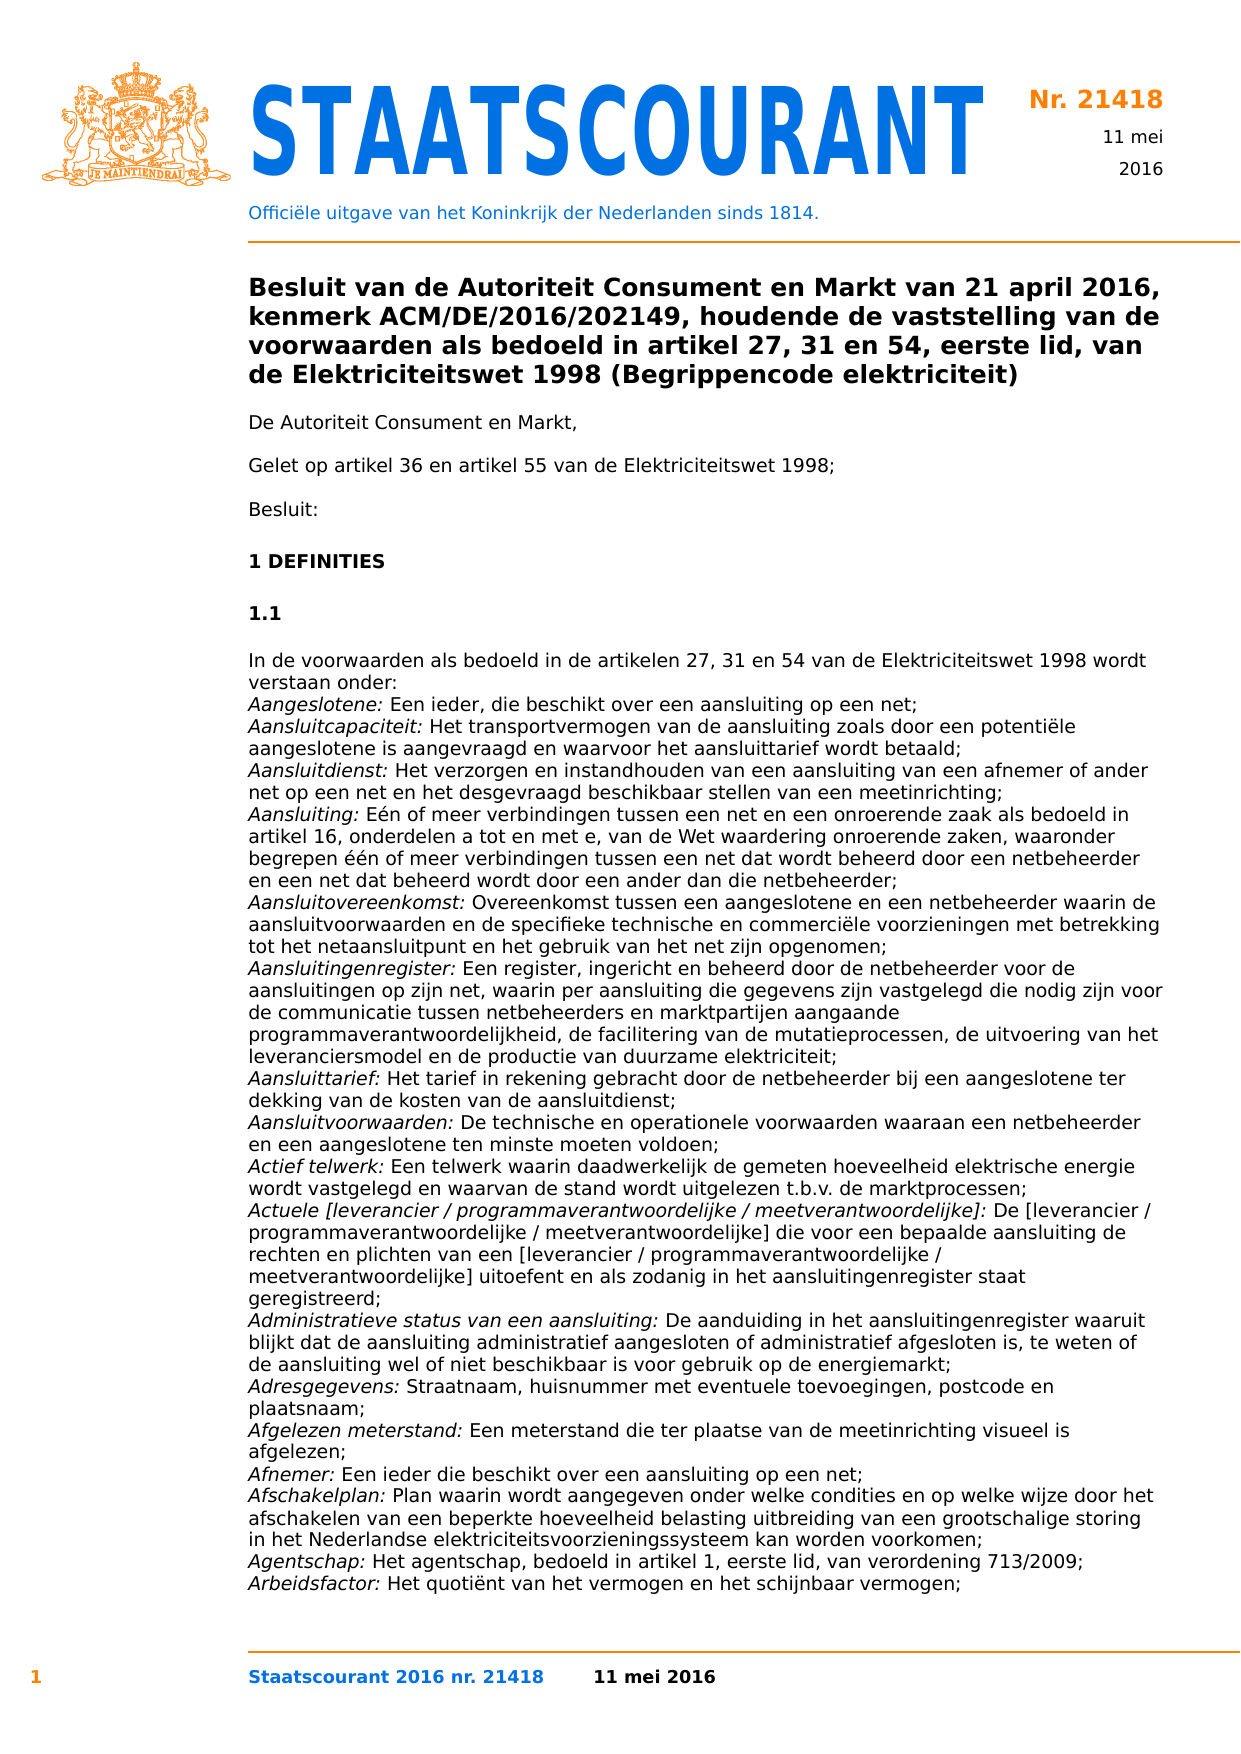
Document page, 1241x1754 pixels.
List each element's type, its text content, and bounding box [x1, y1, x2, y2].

text Agentschap: Het agentschap, bedoeld in artikel 1, eerste lid, van verordening 713/2009; [248, 1551, 1163, 1573]
text Aangeslotene: Een ieder, die beschikt over een aansluiting op een net; [248, 694, 1163, 716]
text Aansluittarief: Het tarief in rekening gebracht door de netbeheerder bij een aangeslotene ter dekking van de kosten van de aansluitdienst; [248, 1068, 1163, 1112]
table_cell 2016 [998, 153, 1240, 203]
text De Autoriteit Consument en Markt, [248, 412, 1163, 433]
text Aansluitingenregister: Een register, ingericht en beheerd door de netbeheerder voor de aansluitingen op zijn net, waarin per aansluiting die gegevens zijn vastgelegd die nodig zijn voor de communicatie tussen netbeheerders en marktpartijen aangaande programmaverantwoordelijkheid, de facilitering van de mutatieprocessen, de uitvoering van het leveranciersmodel en de productie van duurzame elektriciteit; [248, 958, 1163, 1068]
text Aansluitvoorwaarden: De technische en operationele voorwaarden waaraan een netbeheerder en een aangeslotene ten minste moeten voldoen; [248, 1112, 1163, 1156]
text Aansluitdienst: Het verzorgen en instandhouden van een aansluiting van een afnemer of ander net op een net en het desgevraagd beschikbaar stellen van een meetinrichting; [248, 760, 1163, 804]
text Aansluitcapaciteit: Het transportvermogen van de aansluiting zoals door een potentiële aangeslotene is aangevraagd en waarvoor het aansluittarief wordt betaald; [248, 716, 1163, 760]
text Actuele [leverancier / programmaverantwoordelijke / meetverantwoordelijke]: De [leverancier / programmaverantwoordelijke / meetverantwoordelijke] die voor een bepaalde aansluiting de rechten en plichten van een [leverancier / programmaverantwoordelijke / meetverantwoordelijke] uitoefent en als zodanig in het aansluitingenregister staat geregistreerd; [248, 1200, 1163, 1309]
subtitle 1.1 [248, 603, 1163, 625]
subtitle Besluit van de Autoriteit Consument en Markt van 21 april 2016, kenmerk ACM/DE/2016/202149, houdende de vaststelling van de voorwaarden als bedoeld in artikel 27, 31 en 54, eerste lid, van de Elektriciteitswet 1998 (Begrippencode elektriciteit) [248, 273, 1163, 390]
table_header STAATSCOURANT [248, 62, 998, 203]
text Afgelezen meterstand: Een meterstand die ter plaatse van de meetinrichting visueel is afgelezen; [248, 1419, 1163, 1463]
text Besluit: [248, 499, 1163, 521]
text Administratieve status van een aansluiting: De aanduiding in het aansluitingenregister waaruit blijkt dat de aansluiting administratief aangesloten of administratief afgesloten is, te weten of de aansluiting wel of niet beschikbaar is voor gebruik op de energiemarkt; [248, 1309, 1163, 1376]
text Adresgegevens: Straatnaam, huisnummer met eventuele toevoegingen, postcode en plaatsnaam; [248, 1376, 1163, 1419]
subtitle 1 DEFINITIES [248, 551, 1163, 573]
text Gelet op artikel 36 en artikel 55 van de Elektriciteitswet 1998; [248, 455, 1163, 477]
table_cell 11 mei [998, 121, 1240, 153]
text In de voorwaarden als bedoeld in de artikelen 27, 31 en 54 van de Elektriciteitswet 1998 wordt verstaan onder: [248, 650, 1163, 694]
text Arbeidsfactor: Het quotiënt van het vermogen en het schijnbaar vermogen; [248, 1573, 1163, 1595]
text Aansluiting: Eén of meer verbindingen tussen een net en een onroerende zaak als bedoeld in artikel 16, onderdelen a tot en met e, van de Wet waardering onroerende zaken, waaronder begrepen één of meer verbindingen tussen een net dat wordt beheerd door een netbeheerder en een net dat beheerd wordt door een ander dan die netbeheerder; [248, 804, 1163, 892]
table_header [25, 62, 248, 241]
text Aansluitovereenkomst: Overeenkomst tussen een aangeslotene en een netbeheerder waarin de aansluitvoorwaarden en de specifieke technische en commerciële voorzieningen met betrekking tot het netaansluitpunt en het gebruik van het net zijn opgenomen; [248, 892, 1163, 958]
text Actief telwerk: Een telwerk waarin daadwerkelijk de gemeten hoeveelheid elektrische energie wordt vastgelegd en waarvan de stand wordt uitgelezen t.b.v. de marktprocessen; [248, 1156, 1163, 1200]
table_cell Officiële uitgave van het Koninkrijk der Nederlanden sinds 1814. [248, 203, 1240, 241]
picture [41, 62, 231, 186]
text Afschakelplan: Plan waarin wordt aangegeven onder welke condities en op welke wijze door het afschakelen van een beperkte hoeveelheid belasting uitbreiding van een grootschalige storing in het Nederlandse elektriciteitsvoorzieningssysteem kan worden voorkomen; [248, 1485, 1163, 1551]
table_header Nr. 21418 [998, 62, 1240, 121]
text Afnemer: Een ieder die beschikt over een aansluiting op een net; [248, 1463, 1163, 1485]
